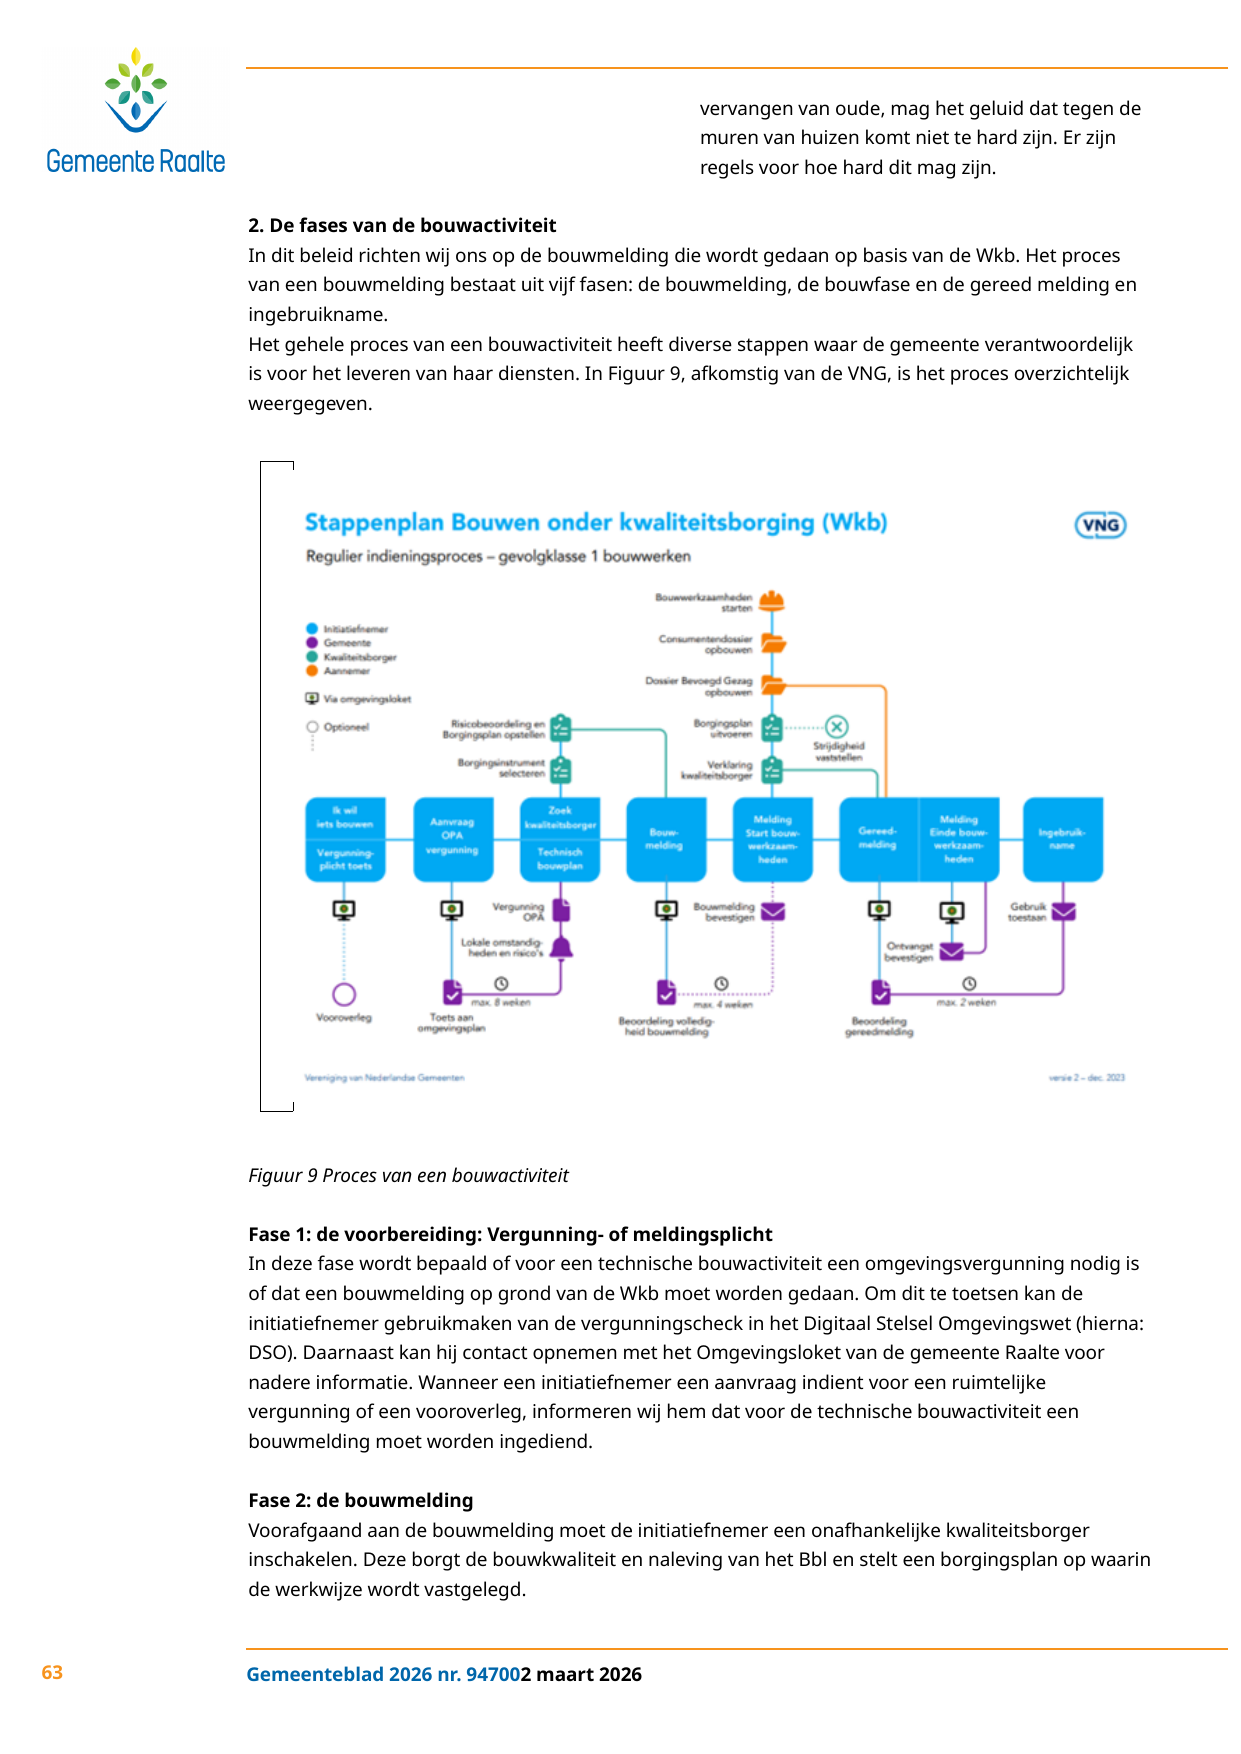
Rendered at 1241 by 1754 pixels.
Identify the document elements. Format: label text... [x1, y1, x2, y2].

text Figuur 9 Proces van een bouwactiviteit [248, 1162, 1152, 1187]
text 2. De fases van de bouwactiviteit [248, 212, 1152, 238]
text Het gehele proces van een bouwactiviteit heeft diverse stappen waar de gemeente verantwoordelijk is voor het leveren van haar diensten. In Figuur 9, afkomstig van de VNG, is het proces overzichtelijk weergegeven. [248, 331, 1152, 416]
text Fase 1: de voorbereiding: Vergunning- of meldingsplicht [248, 1221, 1152, 1247]
text Fase 2: de bouwmelding [248, 1487, 1152, 1513]
text Voorafgaand aan de bouwmelding moet de initiatiefnemer een onafhankelijke kwaliteitsborger inschakelen. Deze borgt de bouwkwaliteit en naleving van het Bbl en stelt een borgingsplan op waarin de werkwijze wordt vastgelegd. [248, 1517, 1152, 1602]
text In dit beleid richten wij ons op de bouwmelding die wordt gedaan op basis van de Wkb. Het proces van een bouwmelding bestaat uit vijf fasen: de bouwmelding, de bouwfase en de gereed melding en ingebruikname. [248, 242, 1152, 327]
picture [268, 470, 1155, 1102]
text In deze fase wordt bepaald of voor een technische bouwactiviteit een omgevingsvergunning nodig is of dat een bouwmelding op grond van de Wkb moet worden gedaan. Om dit te toetsen kan de initiatiefnemer gebruikmaken van de vergunningscheck in het Digitaal Stelsel Omgevingswet (hierna: DSO). Daarnaast kan hij contact opnemen met het Omgevingsloket van de gemeente Raalte voor nadere informatie. Wanneer een initiatiefnemer een aanvraag indient voor een ruimtelijke vergunning of een vooroverleg, informeren wij hem dat voor de technische bouwactiviteit een bouwmelding moet worden ingediend. [248, 1251, 1152, 1454]
picture [41, 47, 231, 172]
table_cell [248, 95, 700, 180]
table_cell vervangen van oude, mag het geluid dat tegen de muren van huizen komt niet te hard zijn. Er zijn regels voor hoe hard dit mag zijn. [700, 95, 1152, 180]
